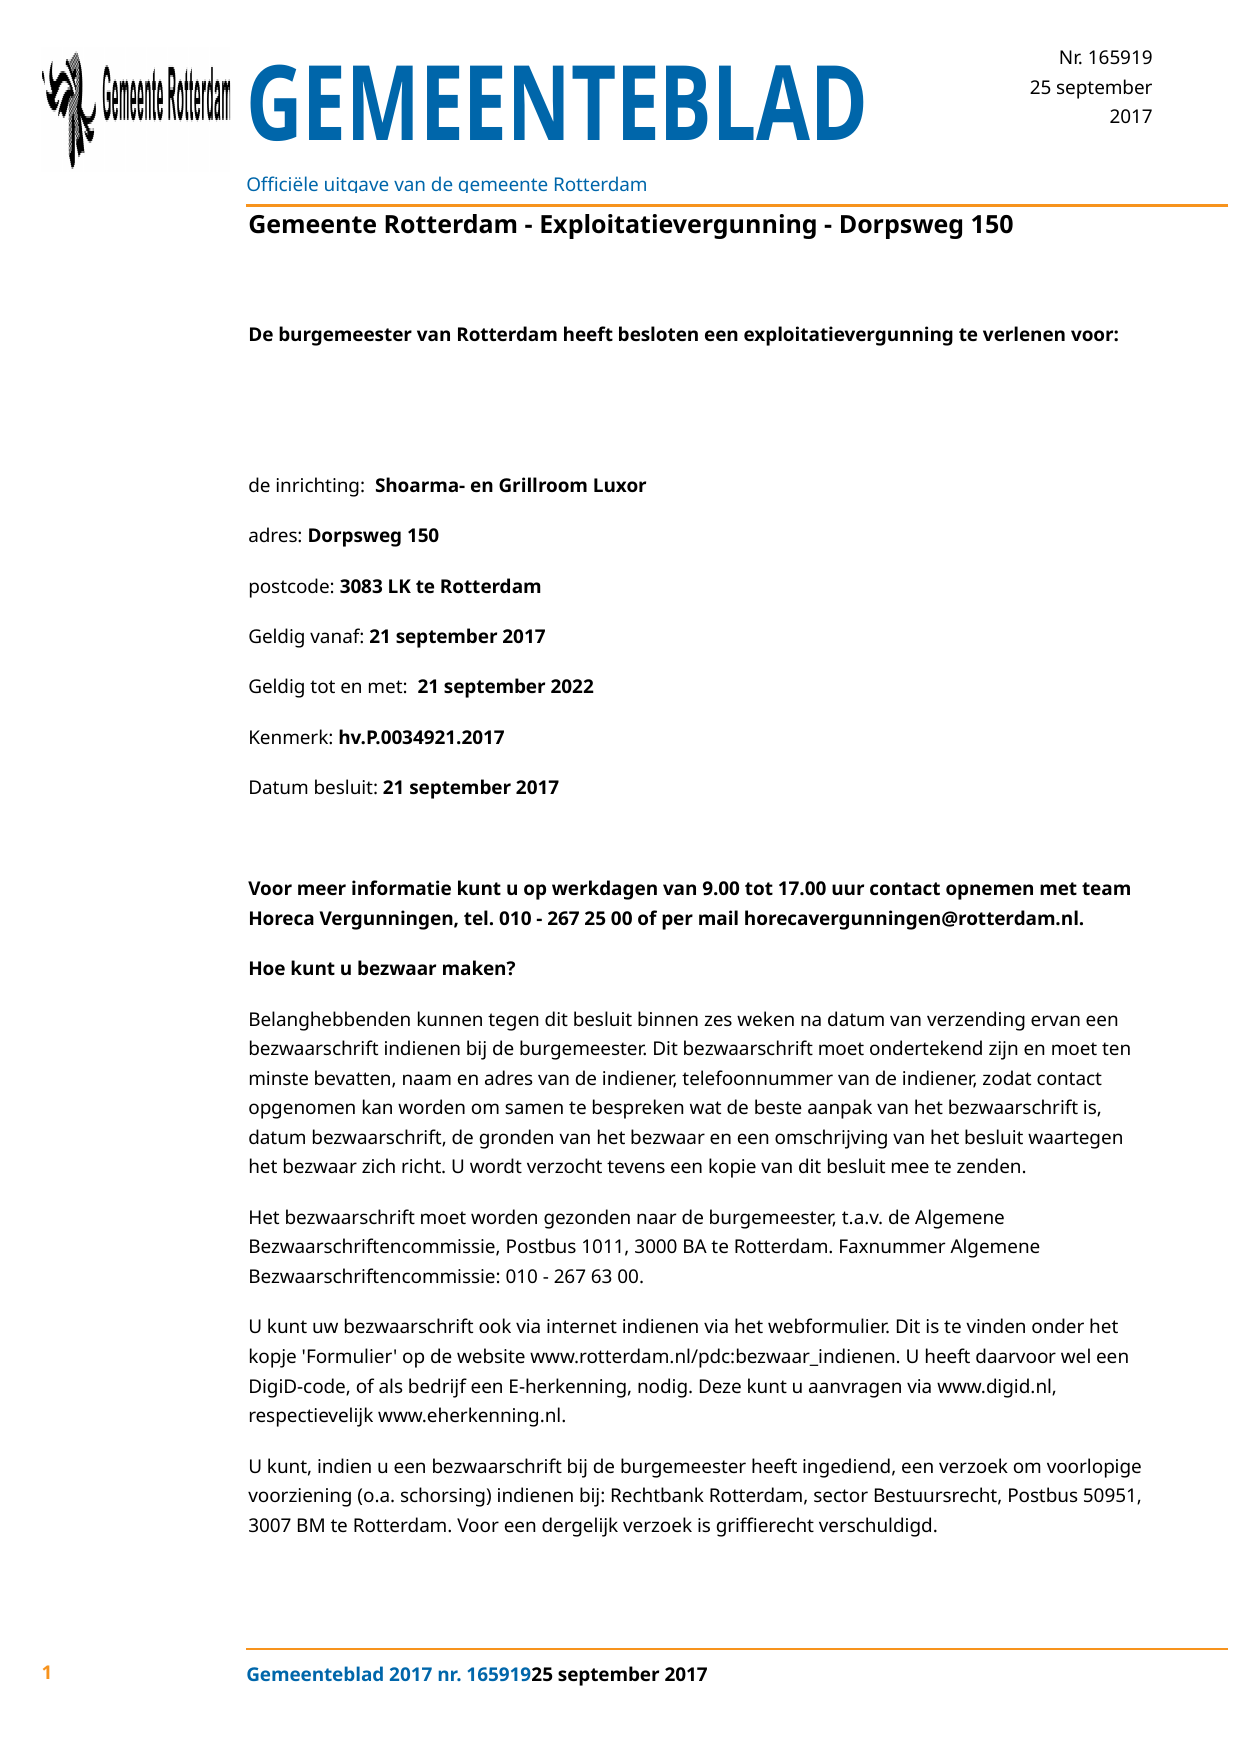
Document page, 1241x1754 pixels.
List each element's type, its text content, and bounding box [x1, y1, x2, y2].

text Gemeente Rotterdam - Exploitatievergunning - Dorpsweg 150 [248, 207, 1152, 241]
text Belanghebbenden kunnen tegen dit besluit binnen zes weken na datum van verzending ervan een bezwaarschrift indienen bij de burgemeester. Dit bezwaarschrift moet ondertekend zijn en moet ten minste bevatten, naam en adres van de indiener, telefoonnummer van de indiener, zodat contact opgenomen kan worden om samen te bespreken wat de beste aanpak van het bezwaarschrift is, datum bezwaarschrift, de gronden van het bezwaar en een omschrijving van het besluit waartegen het bezwaar zich richt. U wordt verzocht tevens een kopie van dit besluit mee te zenden. [248, 1006, 1152, 1179]
text Geldig tot en met: 21 september 2022 [248, 674, 1152, 699]
text de inrichting: Shoarma- en Grillroom Luxor [248, 472, 1152, 498]
text Hoe kunt u bezwaar maken? [248, 955, 1152, 981]
text U kunt uw bezwaarschrift ook via internet indienen via het webformulier. Dit is te vinden onder het kopje 'Formulier' op de website www.rotterdam.nl/pdc:bezwaar_indienen. U heeft daarvoor wel een DigiD-code, of als bedrijf een E-herkenning, nodig. Deze kunt u aanvragen via www.digid.nl, respectievelijk www.eherkenning.nl. [248, 1314, 1152, 1428]
text postcode: 3083 LK te Rotterdam [248, 573, 1152, 598]
text Voor meer informatie kunt u op werkdagen van 9.00 tot 17.00 uur contact opnemen met team Horeca Vergunningen, tel. 010 - 267 25 00 of per mail horecavergunningen@rotterdam.nl. [248, 875, 1152, 931]
text De burgemeester van Rotterdam heeft besloten een exploitatievergunning te verlenen voor: [248, 321, 1152, 346]
text Geldig vanaf: 21 september 2017 [248, 623, 1152, 649]
text Het bezwaarschrift moet worden gezonden naar de burgemeester, t.a.v. de Algemene Bezwaarschriftencommissie, Postbus 1011, 3000 BA te Rotterdam. Faxnummer Algemene Bezwaarschriftencommissie: 010 - 267 63 00. [248, 1204, 1152, 1289]
text Datum besluit: 21 september 2017 [248, 774, 1152, 800]
text Kenmerk: hv.P.0034921.2017 [248, 724, 1152, 750]
text adres: Dorpsweg 150 [248, 522, 1152, 548]
picture [41, 47, 231, 172]
text U kunt, indien u een bezwaarschrift bij de burgemeester heeft ingediend, een verzoek om voorlopige voorziening (o.a. schorsing) indienen bij: Rechtbank Rotterdam, sector Bestuursrecht, Postbus 50951, 3007 BM te Rotterdam. Voor een dergelijk verzoek is griffierecht verschuldigd. [248, 1453, 1152, 1538]
